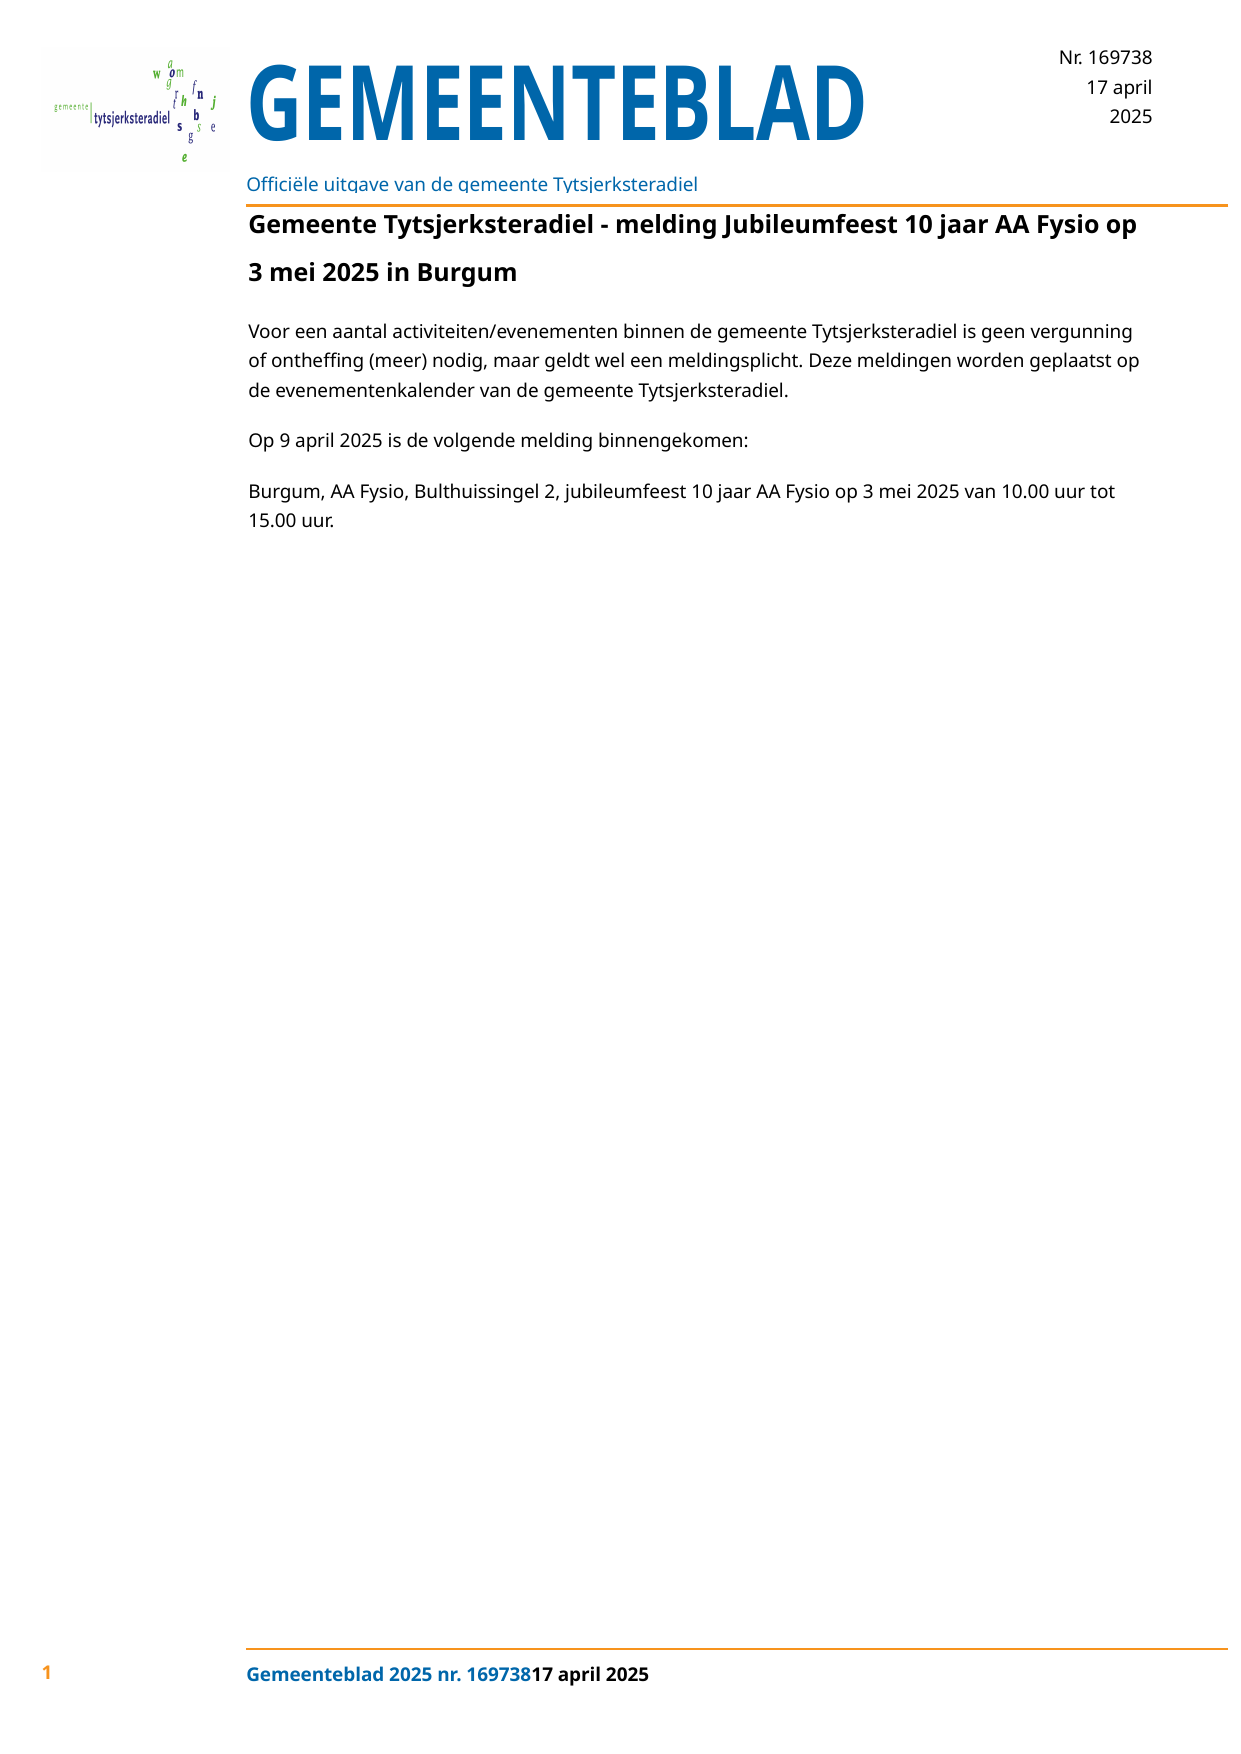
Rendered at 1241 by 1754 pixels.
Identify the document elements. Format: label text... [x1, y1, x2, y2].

text Voor een aantal activiteiten/evenementen binnen de gemeente Tytsjerksteradiel is geen vergunning of ontheffing (meer) nodig, maar geldt wel een meldingsplicht. Deze meldingen worden geplaatst op de evenementenkalender van de gemeente Tytsjerksteradiel. [248, 318, 1152, 403]
text Gemeente Tytsjerksteradiel - melding Jubileumfeest 10 jaar AA Fysio op 3 mei 2025 in Burgum [248, 207, 1152, 288]
picture [41, 47, 231, 172]
text Burgum, AA Fysio, Bulthuissingel 2, jubileumfeest 10 jaar AA Fysio op 3 mei 2025 van 10.00 uur tot 15.00 uur. [248, 478, 1152, 533]
text Op 9 april 2025 is de volgende melding binnengekomen: [248, 427, 1152, 453]
